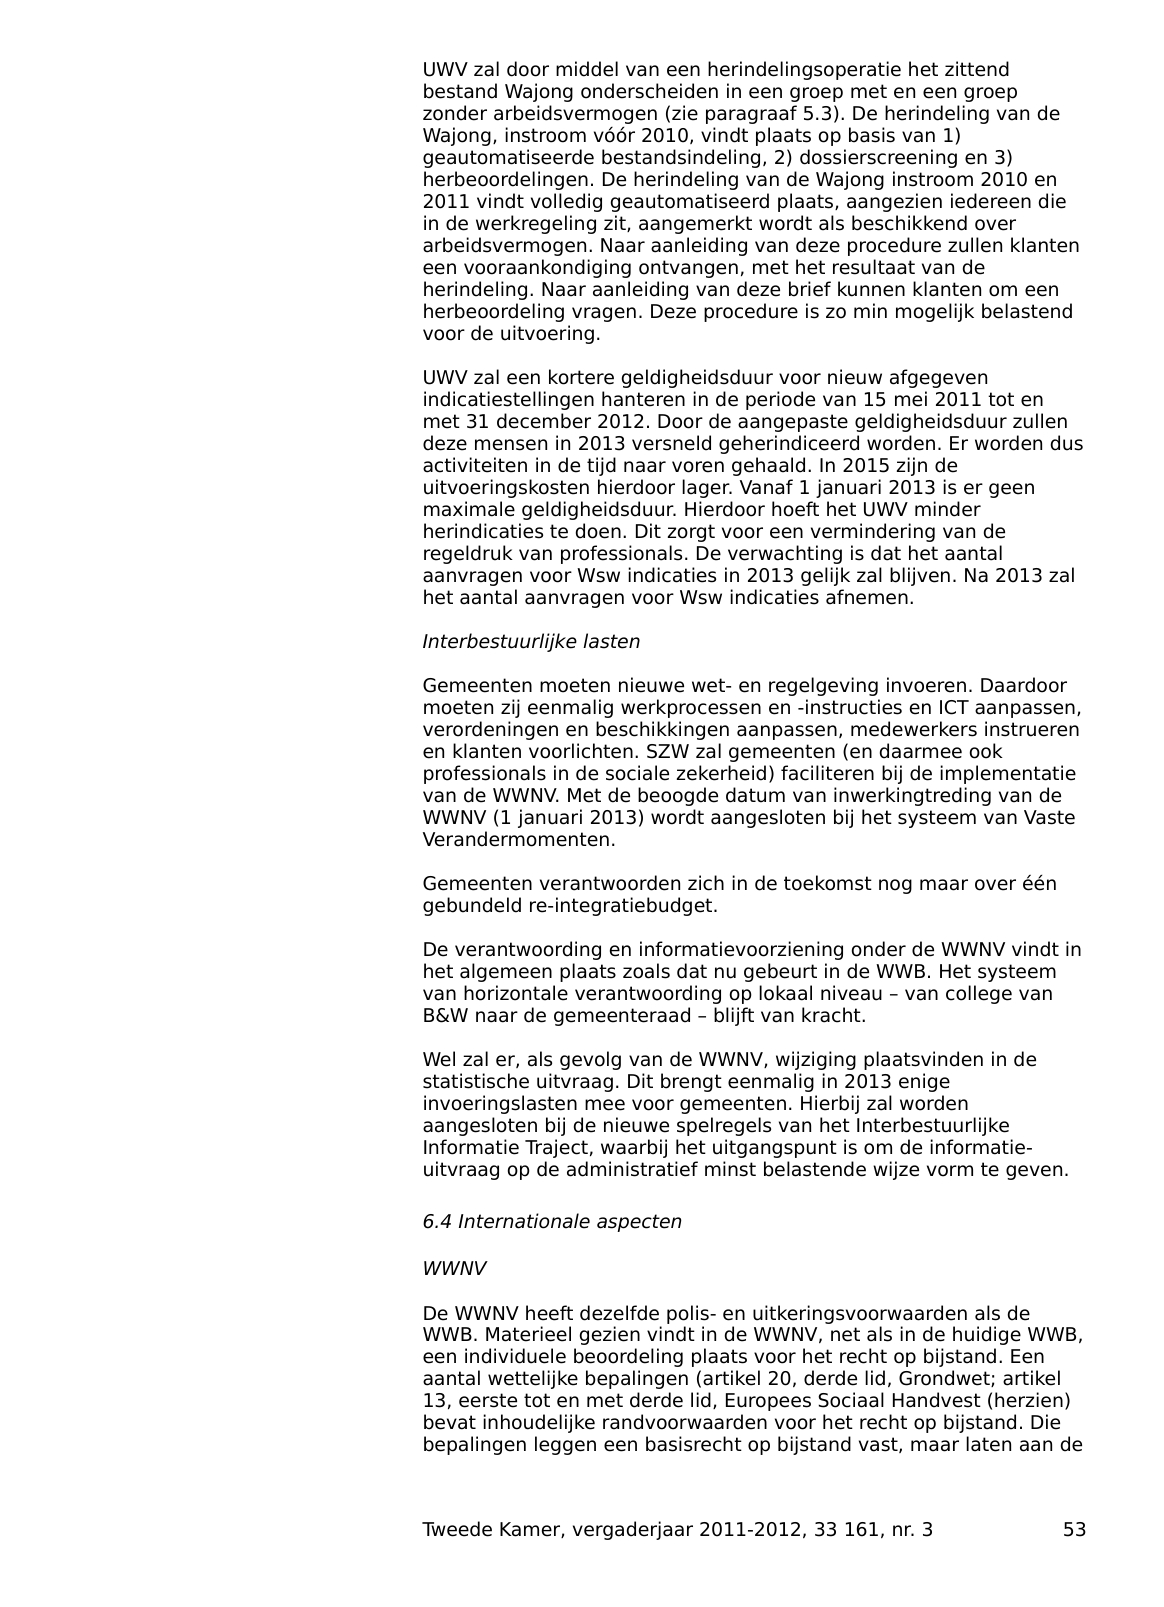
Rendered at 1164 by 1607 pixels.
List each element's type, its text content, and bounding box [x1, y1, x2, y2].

text Gemeenten verantwoorden zich in de toekomst nog maar over één gebundeld re-integratiebudget. [422, 873, 1087, 917]
subtitle Interbestuurlijke lasten [422, 631, 1087, 653]
text De WWNV heeft dezelfde polis- en uitkeringsvoorwaarden als de WWB. Materieel gezien vindt in de WWNV, net als in de huidige WWB, een individuele beoordeling plaats voor het recht op bijstand. Een aantal wettelijke bepalingen (artikel 20, derde lid, Grondwet; artikel 13, eerste tot en met derde lid, Europees Sociaal Handvest (herzien) bevat inhoudelijke randvoorwaarden voor het recht op bijstand. Die bepalingen leggen een basisrecht op bijstand vast, maar laten aan de [422, 1302, 1087, 1456]
text De verantwoording en informatievoorziening onder de WWNV vindt in het algemeen plaats zoals dat nu gebeurt in de WWB. Het systeem van horizontale verantwoording op lokaal niveau – van college van B&W naar de gemeenteraad – blijft van kracht. [422, 939, 1087, 1027]
subtitle WWNV [422, 1258, 1087, 1280]
text UWV zal door middel van een herindelingsoperatie het zittend bestand Wajong onderscheiden in een groep met en een groep zonder arbeidsvermogen (zie paragraaf 5.3). De herindeling van de Wajong, instroom vóór 2010, vindt plaats op basis van 1) geautomatiseerde bestandsindeling, 2) dossierscreening en 3) herbeoordelingen. De herindeling van de Wajong instroom 2010 en 2011 vindt volledig geautomatiseerd plaats, aangezien iedereen die in de werkregeling zit, aangemerkt wordt als beschikkend over arbeidsvermogen. Naar aanleiding van deze procedure zullen klanten een vooraankondiging ontvangen, met het resultaat van de herindeling. Naar aanleiding van deze brief kunnen klanten om een herbeoordeling vragen. Deze procedure is zo min mogelijk belastend voor de uitvoering. [422, 59, 1087, 345]
subtitle 6.4 Internationale aspecten [422, 1211, 1087, 1233]
text Gemeenten moeten nieuwe wet- en regelgeving invoeren. Daardoor moeten zij eenmalig werkprocessen en -instructies en ICT aanpassen, verordeningen en beschikkingen aanpassen, medewerkers instrueren en klanten voorlichten. SZW zal gemeenten (en daarmee ook professionals in de sociale zekerheid) faciliteren bij de implementatie van de WWNV. Met de beoogde datum van inwerkingtreding van de WWNV (1 januari 2013) wordt aangesloten bij het systeem van Vaste Verandermomenten. [422, 675, 1087, 851]
text UWV zal een kortere geldigheidsduur voor nieuw afgegeven indicatiestellingen hanteren in de periode van 15 mei 2011 tot en met 31 december 2012. Door de aangepaste geldigheidsduur zullen deze mensen in 2013 versneld geherindiceerd worden. Er worden dus activiteiten in de tijd naar voren gehaald. In 2015 zijn de uitvoeringskosten hierdoor lager. Vanaf 1 januari 2013 is er geen maximale geldigheidsduur. Hierdoor hoeft het UWV minder herindicaties te doen. Dit zorgt voor een vermindering van de regeldruk van professionals. De verwachting is dat het aantal aanvragen voor Wsw indicaties in 2013 gelijk zal blijven. Na 2013 zal het aantal aanvragen voor Wsw indicaties afnemen. [422, 367, 1087, 609]
text Wel zal er, als gevolg van de WWNV, wijziging plaatsvinden in de statistische uitvraag. Dit brengt eenmalig in 2013 enige invoeringslasten mee voor gemeenten. Hierbij zal worden aangesloten bij de nieuwe spelregels van het Interbestuurlijke Informatie Traject, waarbij het uitgangspunt is om de informatie-uitvraag op de administratief minst belastende wijze vorm te geven. [422, 1049, 1087, 1181]
